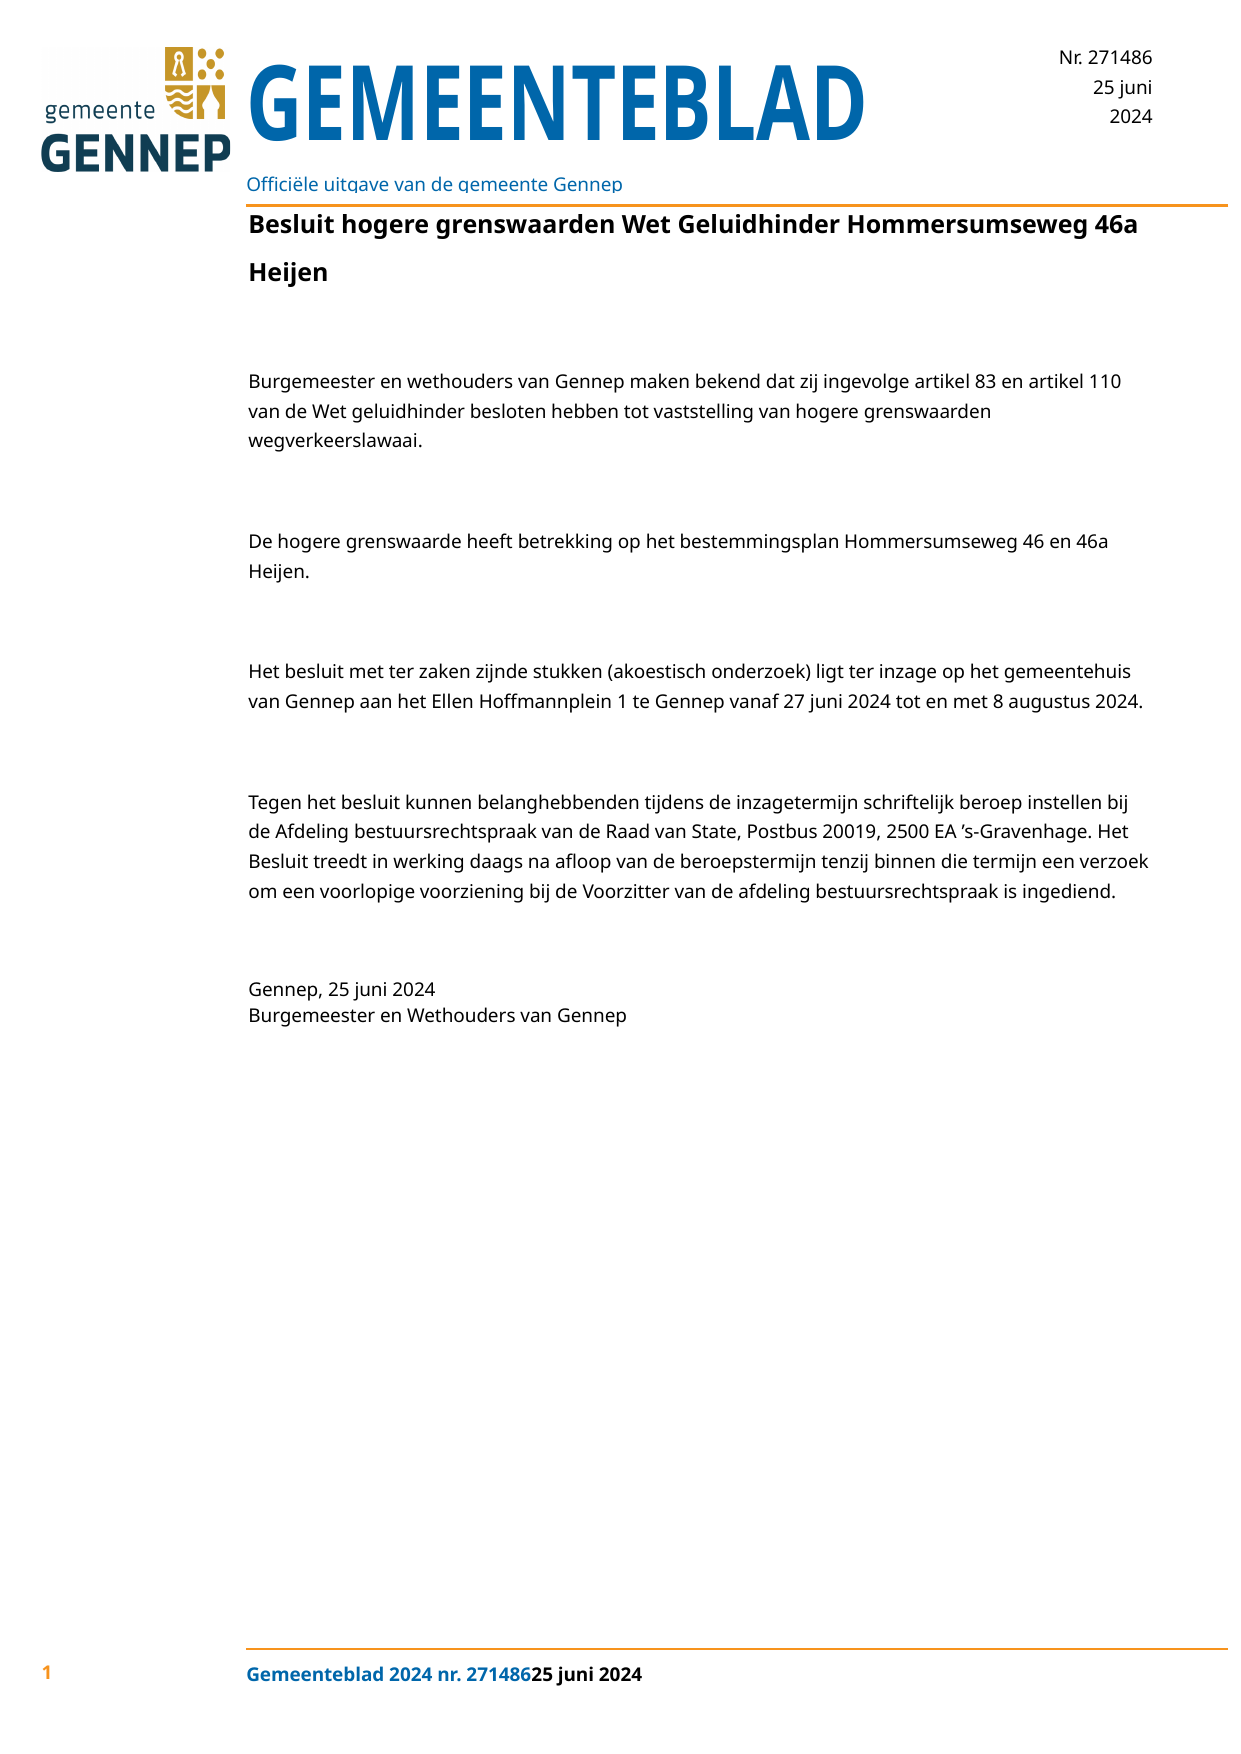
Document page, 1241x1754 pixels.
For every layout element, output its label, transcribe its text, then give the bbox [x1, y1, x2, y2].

text Burgemeester en Wethouders van Gennep [248, 1002, 1152, 1028]
picture [41, 47, 231, 172]
text De hogere grenswaarde heeft betrekking op het bestemmingsplan Hommersumseweg 46 en 46a Heijen. [248, 528, 1152, 584]
text Burgemeester en wethouders van Gennep maken bekend dat zij ingevolge artikel 83 en artikel 110 van de Wet geluidhinder besloten hebben tot vaststelling van hogere grenswaarden wegverkeerslawaai. [248, 368, 1152, 453]
text Besluit hogere grenswaarden Wet Geluidhinder Hommersumseweg 46a Heijen [248, 207, 1152, 288]
text Gennep, 25 juni 2024 [248, 976, 1152, 1002]
text Tegen het besluit kunnen belanghebbenden tijdens de inzagetermijn schriftelijk beroep instellen bij de Afdeling bestuursrechtspraak van de Raad van State, Postbus 20019, 2500 EA ’s-Gravenhage. Het Besluit treedt in werking daags na afloop van de beroepstermijn tenzij binnen die termijn een verzoek om een voorlopige voorziening bij de Voorzitter van de afdeling bestuursrechtspraak is ingediend. [248, 789, 1152, 904]
text Het besluit met ter zaken zijnde stukken (akoestisch onderzoek) ligt ter inzage op het gemeentehuis van Gennep aan het Ellen Hoffmannplein 1 te Gennep vanaf 27 juni 2024 tot en met 8 augustus 2024. [248, 659, 1152, 714]
